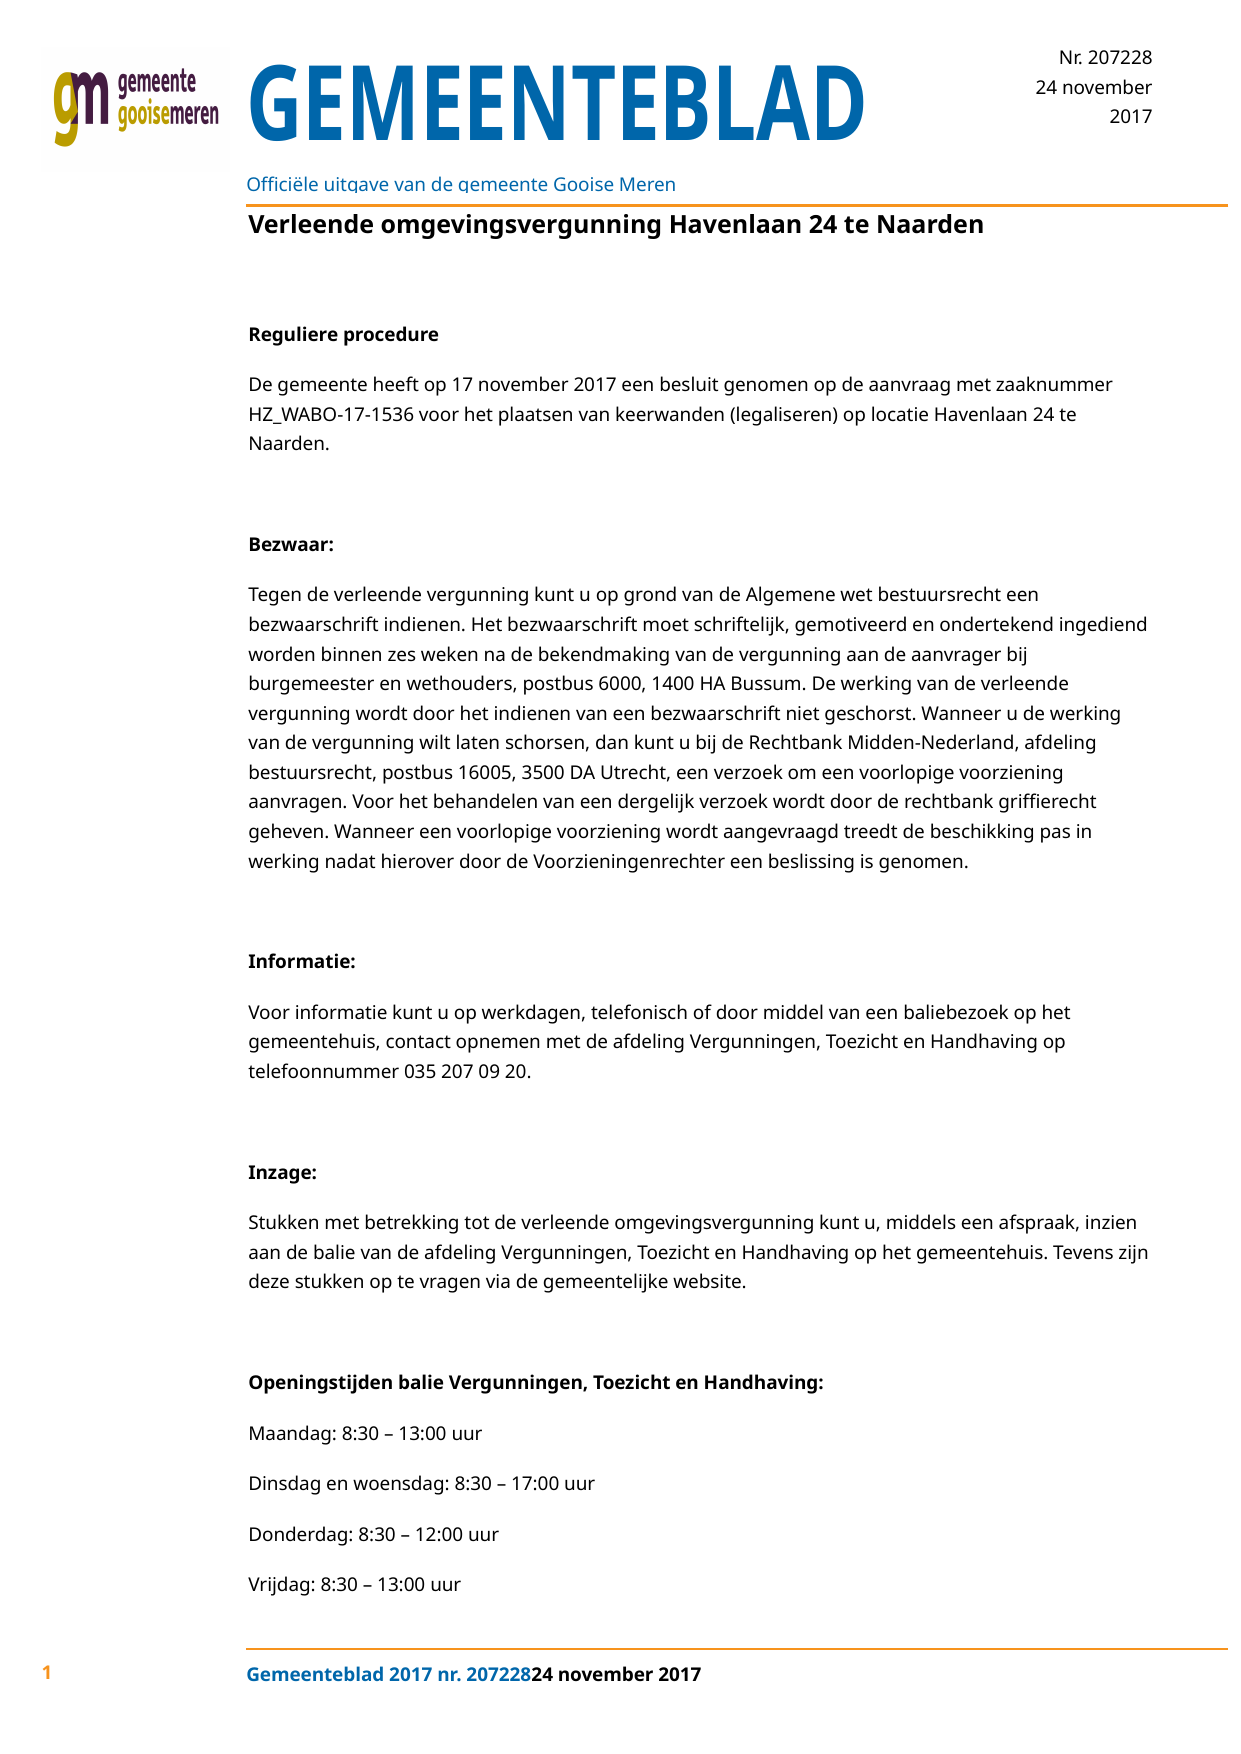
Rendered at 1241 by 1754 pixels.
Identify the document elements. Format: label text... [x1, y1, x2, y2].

text Verleende omgevingsvergunning Havenlaan 24 te Naarden [248, 207, 1152, 241]
text Dinsdag en woensdag: 8:30 – 17:00 uur [248, 1470, 1152, 1496]
text Donderdag: 8:30 – 12:00 uur [248, 1521, 1152, 1546]
text Stukken met betrekking tot de verleende omgevingsvergunning kunt u, middels een afspraak, inzien aan de balie van de afdeling Vergunningen, Toezicht en Handhaving op het gemeentehuis. Tevens zijn deze stukken op te vragen via de gemeentelijke website. [248, 1209, 1152, 1294]
text Informatie: [248, 949, 1152, 974]
text Voor informatie kunt u op werkdagen, telefonisch of door middel van een baliebezoek op het gemeentehuis, contact opnemen met de afdeling Vergunningen, Toezicht en Handhaving op telefoonnummer 035 207 09 20. [248, 999, 1152, 1084]
text De gemeente heeft op 17 november 2017 een besluit genomen op de aanvraag met zaaknummer HZ_WABO-17-1536 voor het plaatsen van keerwanden (legaliseren) op locatie Havenlaan 24 te Naarden. [248, 371, 1152, 456]
text Openingstijden balie Vergunningen, Toezicht en Handhaving: [248, 1369, 1152, 1395]
picture [41, 47, 231, 172]
text Bezwaar: [248, 531, 1152, 557]
text Maandag: 8:30 – 13:00 uur [248, 1420, 1152, 1446]
text Reguliere procedure [248, 321, 1152, 346]
text Inzage: [248, 1159, 1152, 1185]
text Tegen de verleende vergunning kunt u op grond van de Algemene wet bestuursrecht een bezwaarschrift indienen. Het bezwaarschrift moet schriftelijk, gemotiveerd en ondertekend ingediend worden binnen zes weken na de bekendmaking van de vergunning aan de aanvrager bij burgemeester en wethouders, postbus 6000, 1400 HA Bussum. De werking van de verleende vergunning wordt door het indienen van een bezwaarschrift niet geschorst. Wanneer u de werking van de vergunning wilt laten schorsen, dan kunt u bij de Rechtbank Midden-Nederland, afdeling bestuursrecht, postbus 16005, 3500 DA Utrecht, een verzoek om een voorlopige voorziening aanvragen. Voor het behandelen van een dergelijk verzoek wordt door de rechtbank griffierecht geheven. Wanneer een voorlopige voorziening wordt aangevraagd treedt de beschikking pas in werking nadat hierover door de Voorzieningenrechter een beslissing is genomen. [248, 582, 1152, 873]
text Vrijdag: 8:30 – 13:00 uur [248, 1571, 1152, 1597]
